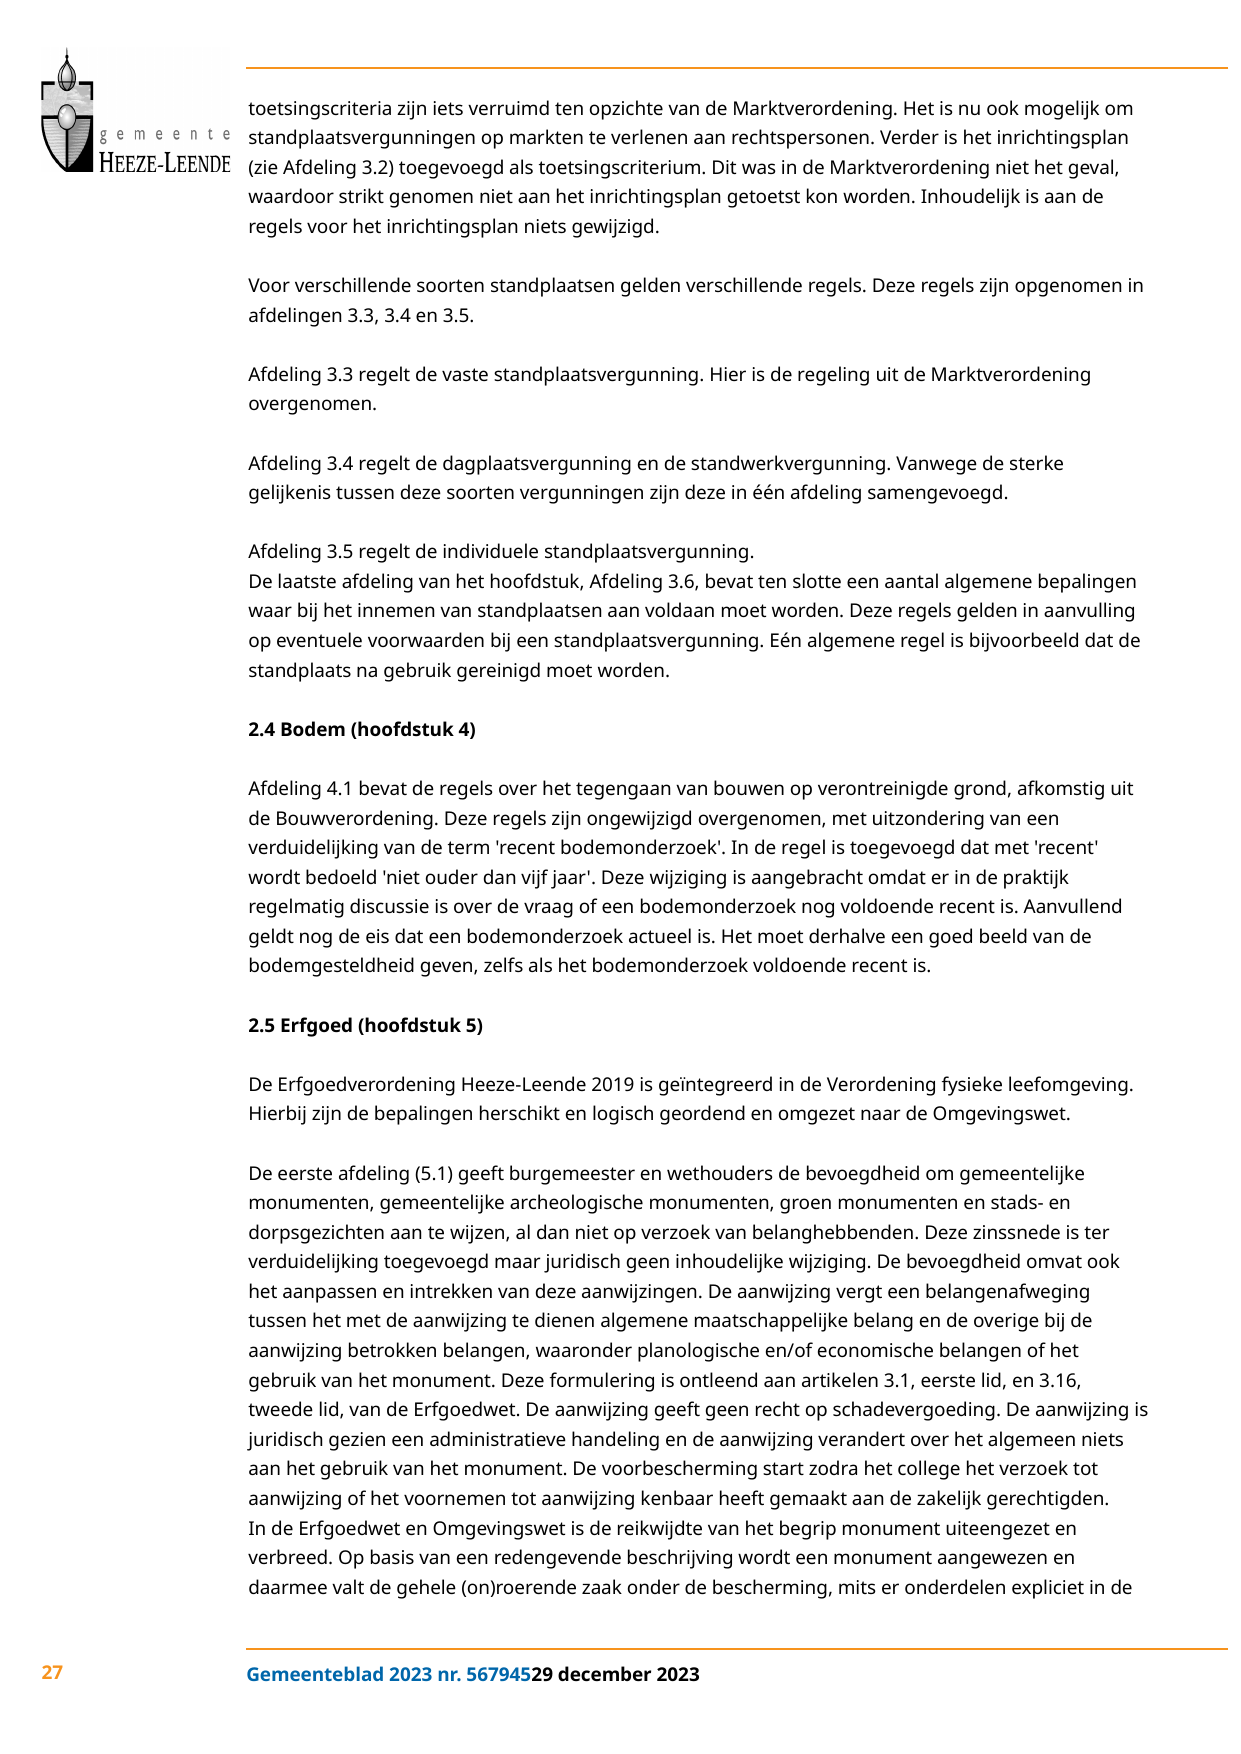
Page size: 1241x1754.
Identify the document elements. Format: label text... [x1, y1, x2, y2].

picture [41, 47, 231, 172]
text De laatste afdeling van het hoofdstuk, Afdeling 3.6, bevat ten slotte een aantal algemene bepalingen waar bij het innemen van standplaatsen aan voldaan moet worden. Deze regels gelden in aanvulling op eventuele voorwaarden bij een standplaatsvergunning. Eén algemene regel is bijvoorbeeld dat de standplaats na gebruik gereinigd moet worden. [248, 568, 1152, 683]
text 2.5 Erfgoed (hoofdstuk 5) [248, 1012, 1152, 1038]
text Afdeling 3.5 regelt de individuele standplaatsvergunning. [248, 538, 1152, 564]
text Afdeling 4.1 bevat de regels over het tegengaan van bouwen op verontreinigde grond, afkomstig uit de Bouwverordening. Deze regels zijn ongewijzigd overgenomen, met uitzondering van een verduidelijking van de term 'recent bodemonderzoek'. In de regel is toegevoegd dat met 'recent' wordt bedoeld 'niet ouder dan vijf jaar'. Deze wijziging is aangebracht omdat er in de praktijk regelmatig discussie is over de vraag of een bodemonderzoek nog voldoende recent is. Aanvullend geldt nog de eis dat een bodemonderzoek actueel is. Het moet derhalve een goed beeld van de bodemgesteldheid geven, zelfs als het bodemonderzoek voldoende recent is. [248, 775, 1152, 978]
text Afdeling 3.3 regelt de vaste standplaatsvergunning. Hier is de regeling uit de Marktverordening overgenomen. [248, 361, 1152, 416]
text toetsingscriteria zijn iets verruimd ten opzichte van de Marktverordening. Het is nu ook mogelijk om standplaatsvergunningen op markten te verlenen aan rechtspersonen. Verder is het inrichtingsplan (zie Afdeling 3.2) toegevoegd als toetsingscriterium. Dit was in de Marktverordening niet het geval, waardoor strikt genomen niet aan het inrichtingsplan getoetst kon worden. Inhoudelijk is aan de regels voor het inrichtingsplan niets gewijzigd. [248, 95, 1152, 239]
text In de Erfgoedwet en Omgevingswet is de reikwijdte van het begrip monument uiteengezet en verbreed. Op basis van een redengevende beschrijving wordt een monument aangewezen en daarmee valt de gehele (on)roerende zaak onder de bescherming, mits er onderdelen expliciet in de [248, 1515, 1152, 1600]
text De Erfgoedverordening Heeze-Leende 2019 is geïntegreerd in de Verordening fysieke leefomgeving. Hierbij zijn de bepalingen herschikt en logisch geordend en omgezet naar de Omgevingswet. [248, 1071, 1152, 1126]
text De eerste afdeling (5.1) geeft burgemeester en wethouders de bevoegdheid om gemeentelijke monumenten, gemeentelijke archeologische monumenten, groen monumenten en stads- en dorpsgezichten aan te wijzen, al dan niet op verzoek van belanghebbenden. Deze zinssnede is ter verduidelijking toegevoegd maar juridisch geen inhoudelijke wijziging. De bevoegdheid omvat ook het aanpassen en intrekken van deze aanwijzingen. De aanwijzing vergt een belangenafweging tussen het met de aanwijzing te dienen algemene maatschappelijke belang en de overige bij de aanwijzing betrokken belangen, waaronder planologische en/of economische belangen of het gebruik van het monument. Deze formulering is ontleend aan artikelen 3.1, eerste lid, en 3.16, tweede lid, van de Erfgoedwet. De aanwijzing geeft geen recht op schadevergoeding. De aanwijzing is juridisch gezien een administratieve handeling en de aanwijzing verandert over het algemeen niets aan het gebruik van het monument. De voorbescherming start zodra het college het verzoek tot aanwijzing of het voornemen tot aanwijzing kenbaar heeft gemaakt aan de zakelijk gerechtigden. [248, 1160, 1152, 1511]
text Afdeling 3.4 regelt de dagplaatsvergunning en de standwerkvergunning. Vanwege de sterke gelijkenis tussen deze soorten vergunningen zijn deze in één afdeling samengevoegd. [248, 450, 1152, 505]
text 2.4 Bodem (hoofdstuk 4) [248, 716, 1152, 742]
text Voor verschillende soorten standplaatsen gelden verschillende regels. Deze regels zijn opgenomen in afdelingen 3.3, 3.4 en 3.5. [248, 272, 1152, 328]
